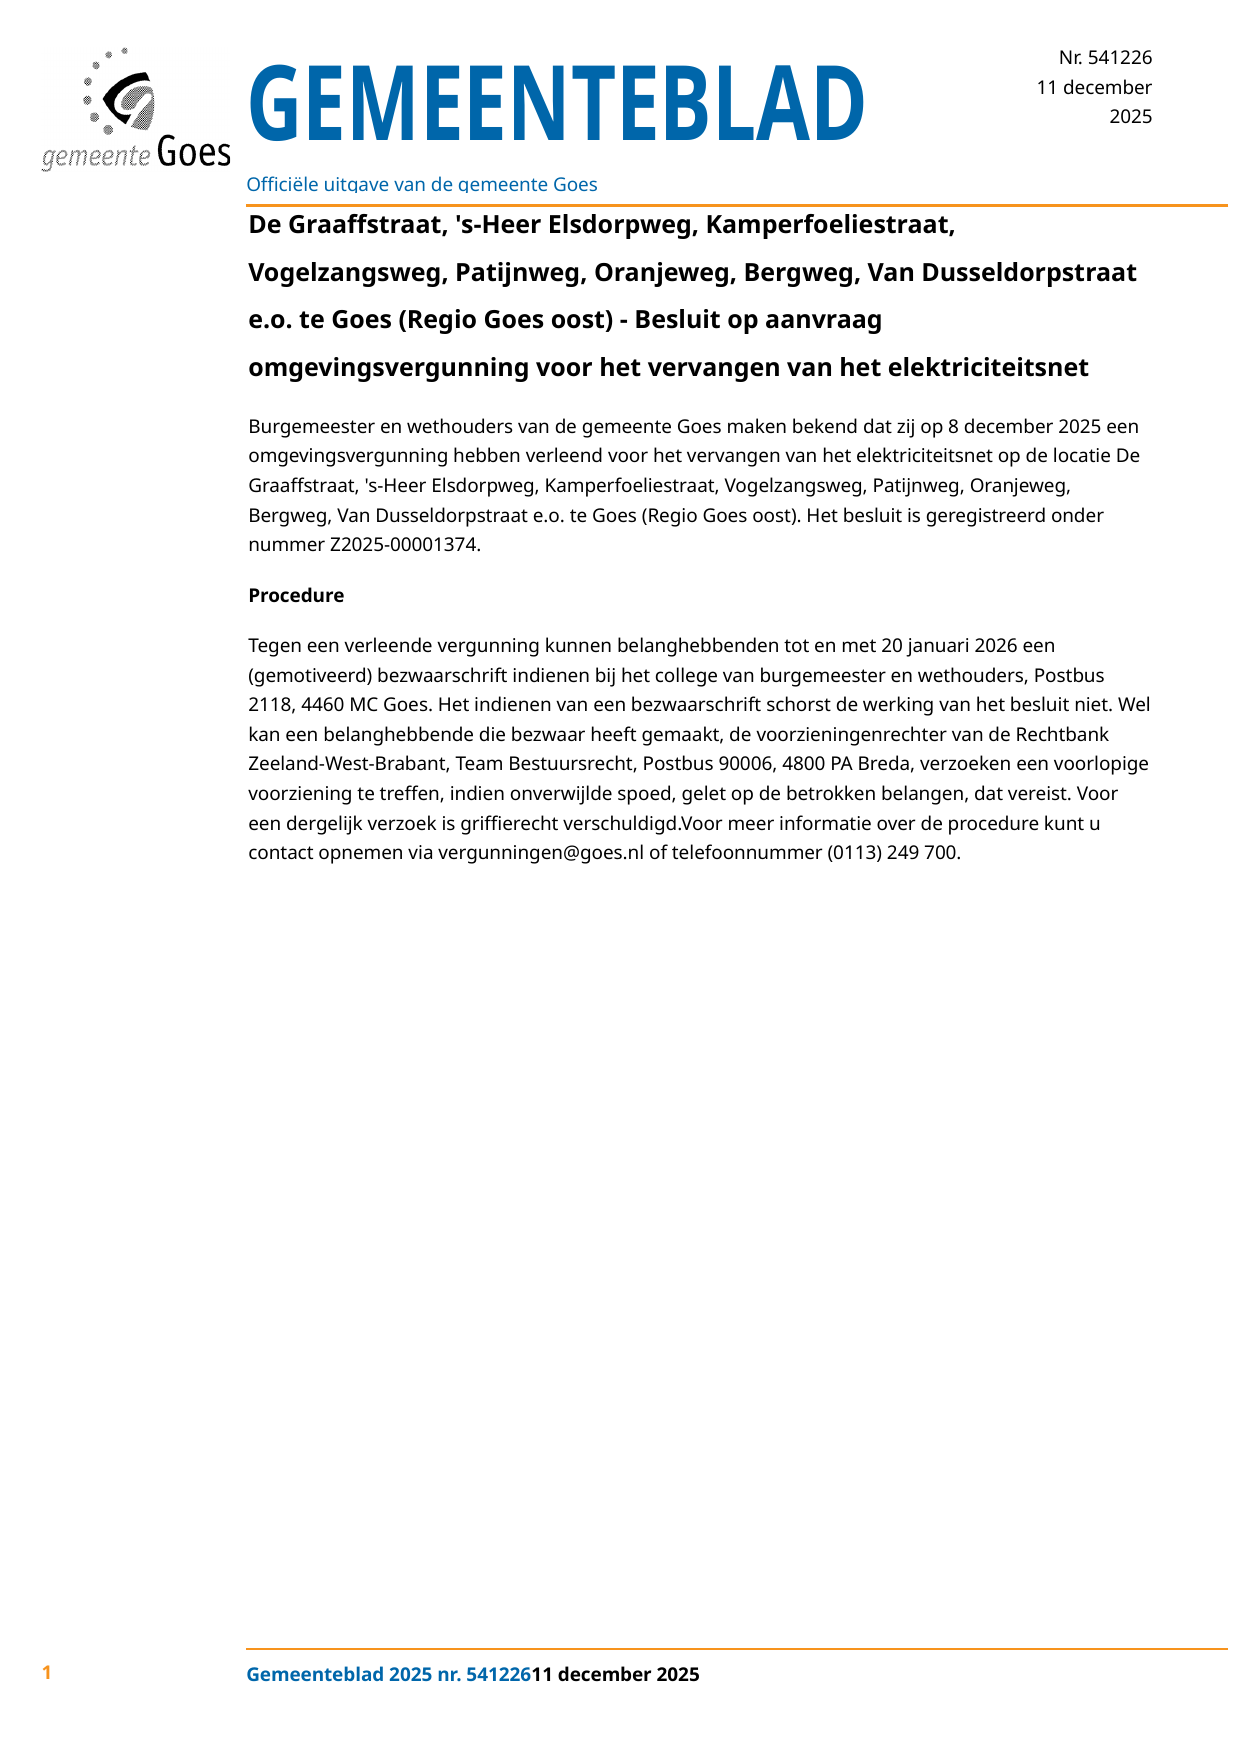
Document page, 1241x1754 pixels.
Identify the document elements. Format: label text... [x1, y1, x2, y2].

text Tegen een verleende vergunning kunnen belanghebbenden tot en met 20 januari 2026 een (gemotiveerd) bezwaarschrift indienen bij het college van burgemeester en wethouders, Postbus 2118, 4460 MC Goes. Het indienen van een bezwaarschrift schorst de werking van het besluit niet. Wel kan een belanghebbende die bezwaar heeft gemaakt, de voorzieningenrechter van de Rechtbank Zeeland-West-Brabant, Team Bestuursrecht, Postbus 90006, 4800 PA Breda, verzoeken een voorlopige voorziening te treffen, indien onverwijlde spoed, gelet op de betrokken belangen, dat vereist. Voor een dergelijk verzoek is griffierecht verschuldigd.Voor meer informatie over de procedure kunt u contact opnemen via vergunningen@goes.nl of telefoonnummer (0113) 249 700. [248, 632, 1152, 865]
text Procedure [248, 582, 1152, 608]
text De Graaffstraat, 's-Heer Elsdorpweg, Kamperfoeliestraat, Vogelzangsweg, Patijnweg, Oranjeweg, Bergweg, Van Dusseldorpstraat e.o. te Goes (Regio Goes oost) - Besluit op aanvraag omgevingsvergunning voor het vervangen van het elektriciteitsnet [248, 207, 1152, 384]
picture [41, 47, 231, 172]
text Burgemeester en wethouders van de gemeente Goes maken bekend dat zij op 8 december 2025 een omgevingsvergunning hebben verleend voor het vervangen van het elektriciteitsnet op de locatie De Graaffstraat, 's-Heer Elsdorpweg, Kamperfoeliestraat, Vogelzangsweg, Patijnweg, Oranjeweg, Bergweg, Van Dusseldorpstraat e.o. te Goes (Regio Goes oost). Het besluit is geregistreerd onder nummer Z2025-00001374. [248, 413, 1152, 557]
